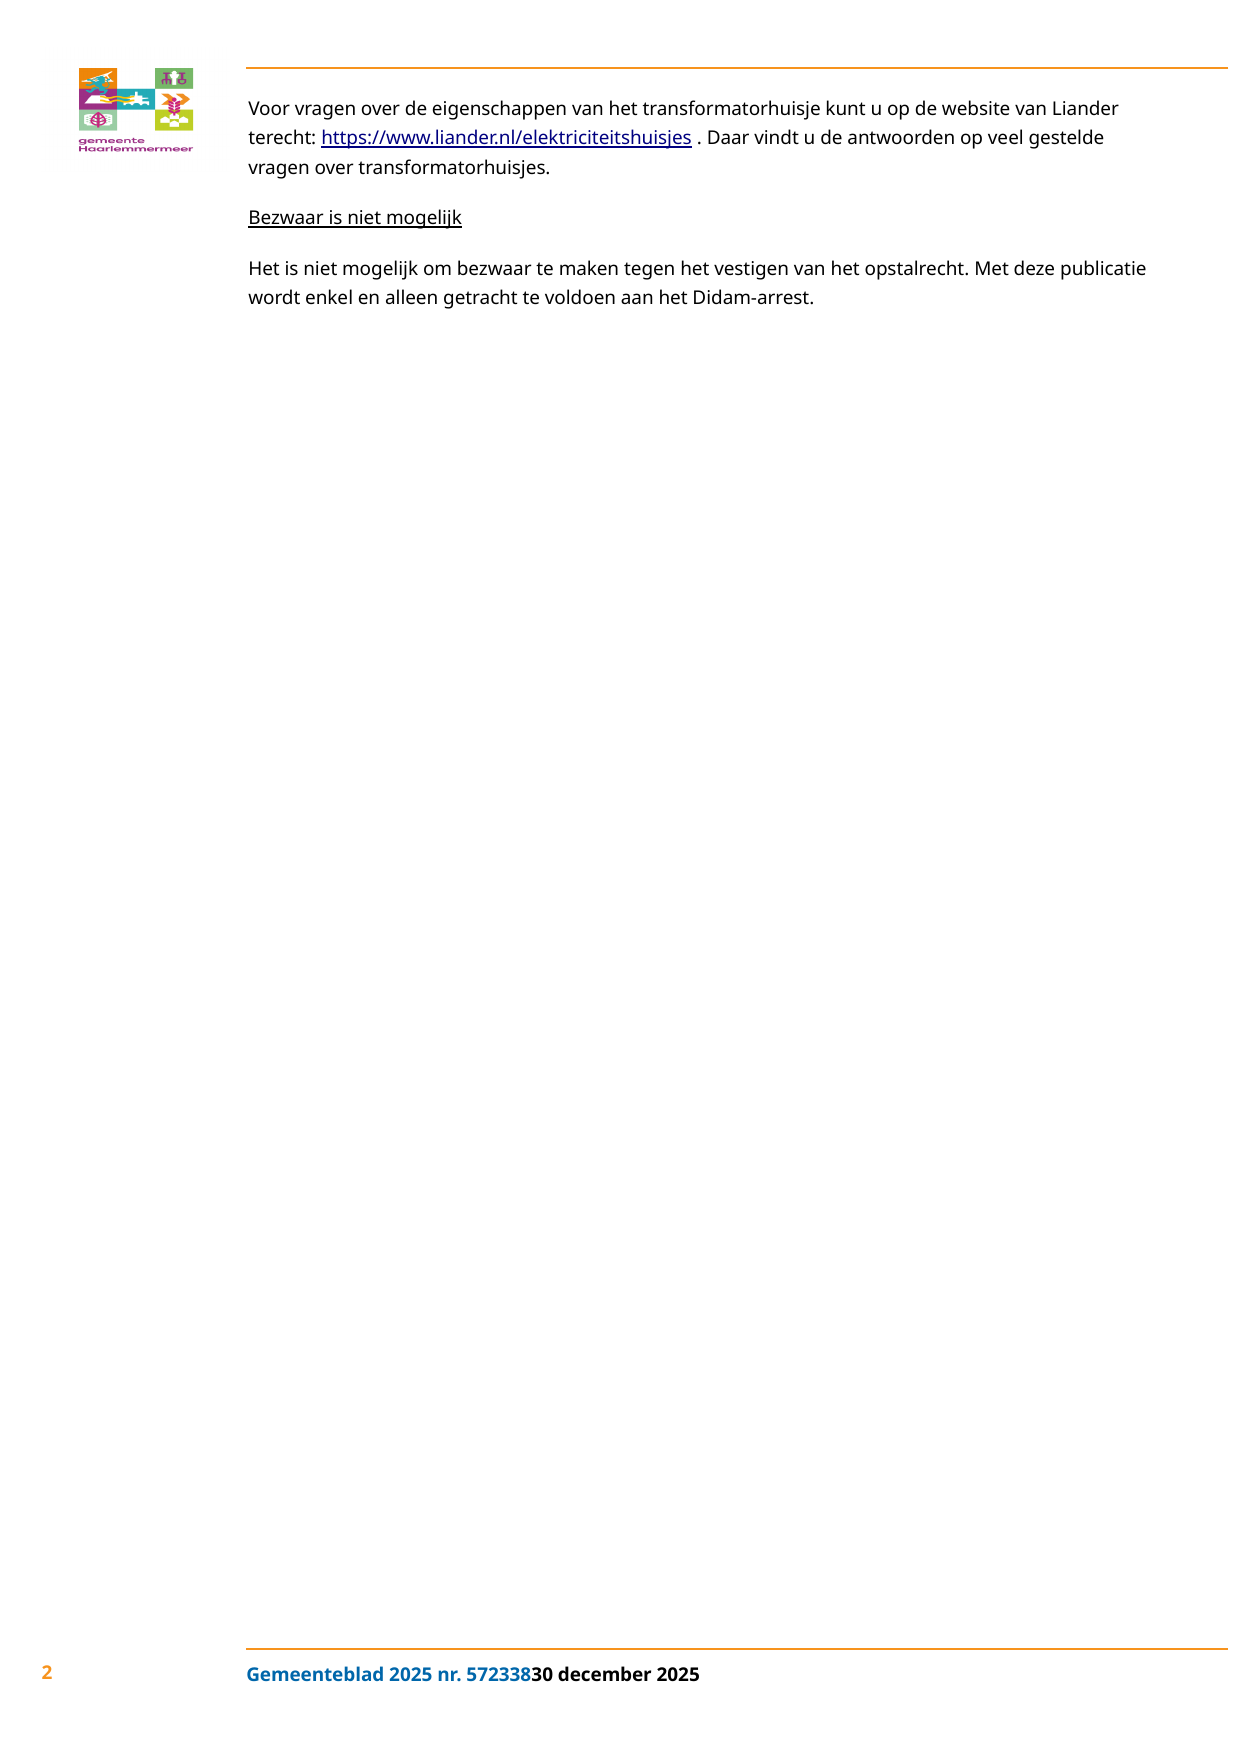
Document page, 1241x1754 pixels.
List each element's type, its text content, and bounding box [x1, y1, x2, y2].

text Bezwaar is niet mogelijk [248, 204, 1152, 230]
picture [41, 47, 231, 172]
text Het is niet mogelijk om bezwaar te maken tegen het vestigen van het opstalrecht. Met deze publicatie wordt enkel en alleen getracht te voldoen aan het Didam-arrest. [248, 255, 1152, 310]
text Voor vragen over de eigenschappen van het transformatorhuisje kunt u op de website van Liander terecht: https://www.liander.nl/elektriciteitshuisjes . Daar vindt u de antwoorden op veel gestelde vragen over transformatorhuisjes. [248, 95, 1152, 180]
